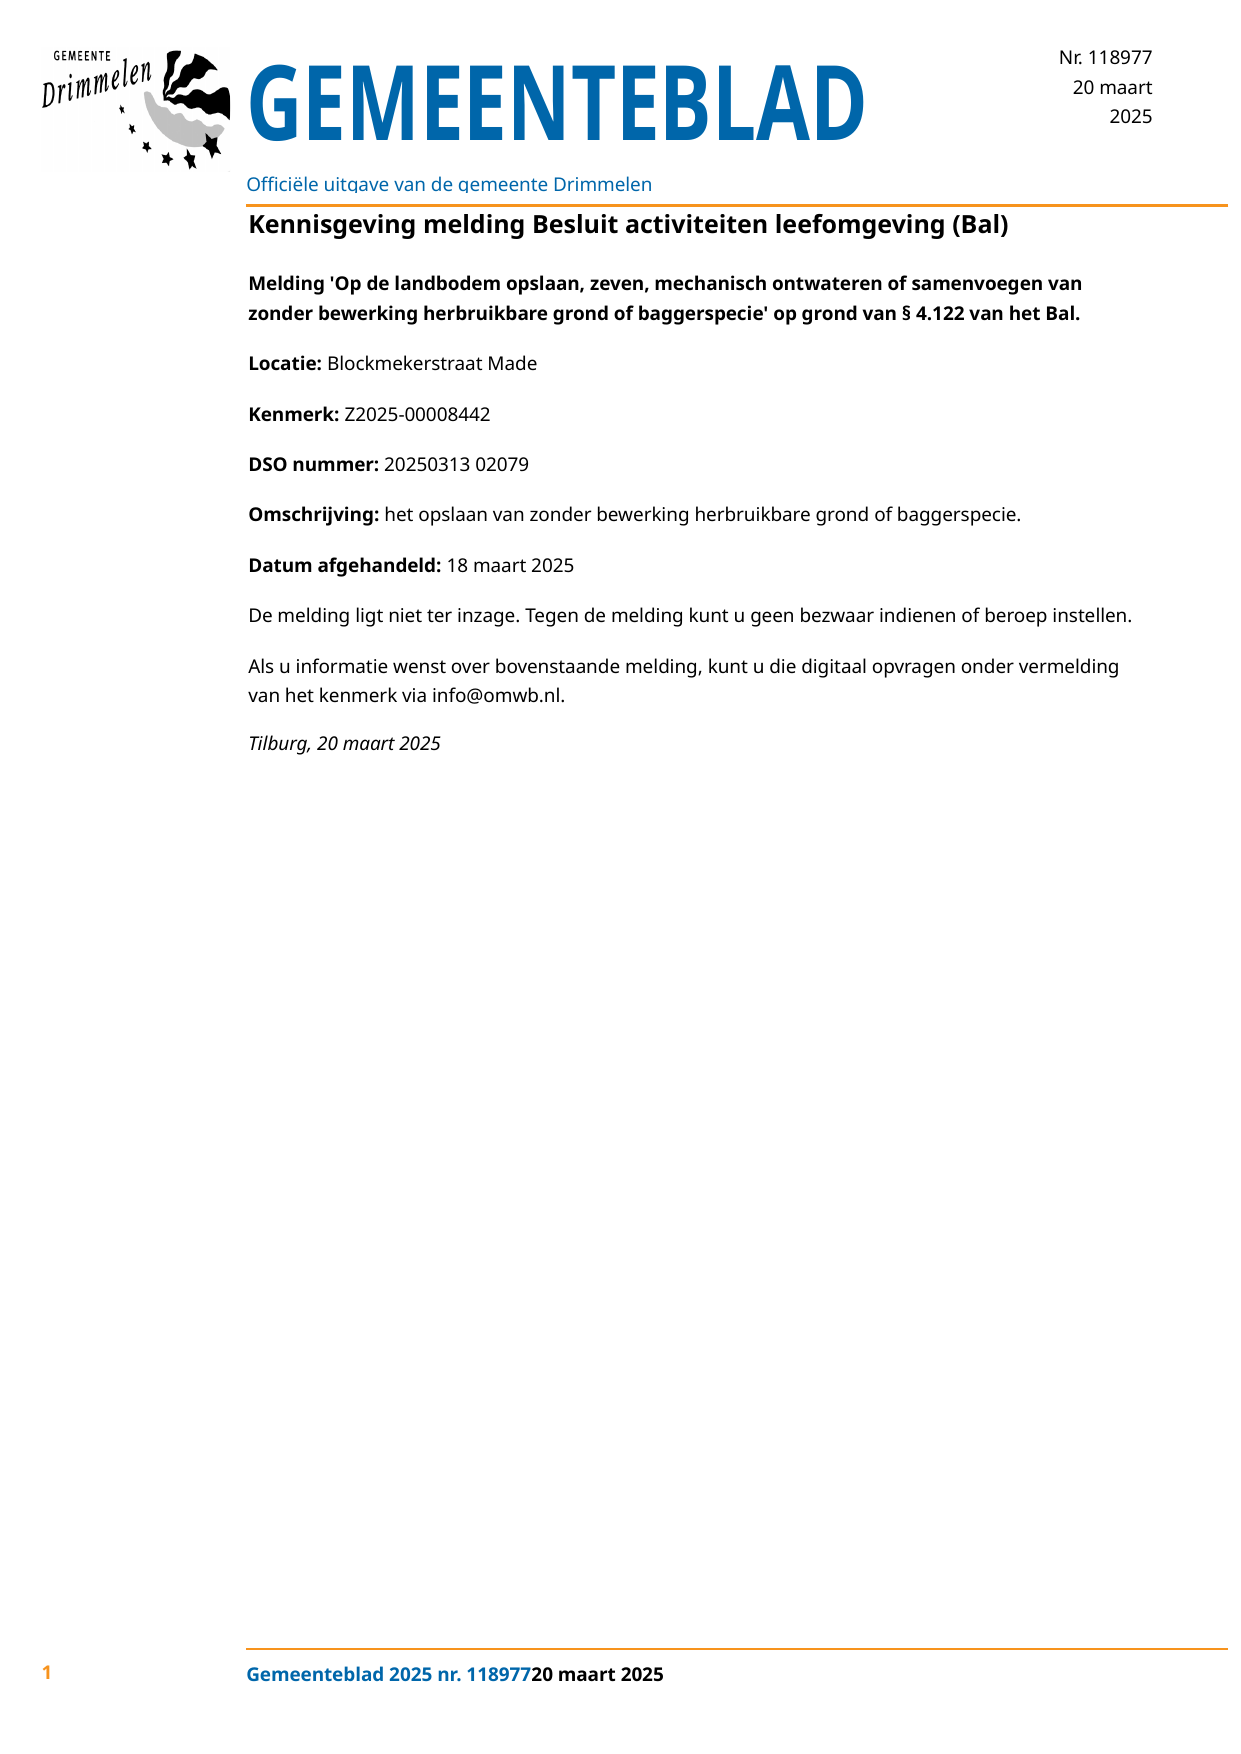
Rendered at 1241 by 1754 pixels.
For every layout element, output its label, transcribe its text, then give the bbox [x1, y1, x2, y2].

text DSO nummer: 20250313 02079 [248, 451, 1152, 477]
text Locatie: Blockmekerstraat Made [248, 350, 1152, 376]
text Datum afgehandeld: 18 maart 2025 [248, 552, 1152, 578]
text De melding ligt niet ter inzage. Tegen de melding kunt u geen bezwaar indienen of beroep instellen. [248, 602, 1152, 628]
text Tilburg, 20 maart 2025 [248, 730, 1152, 756]
text Als u informatie wenst over bovenstaande melding, kunt u die digitaal opvragen onder vermelding van het kenmerk via info@omwb.nl. [248, 653, 1152, 708]
text Kennisgeving melding Besluit activiteiten leefomgeving (Bal) [248, 207, 1152, 241]
text Kenmerk: Z2025-00008442 [248, 401, 1152, 426]
text Omschrijving: het opslaan van zonder bewerking herbruikbare grond of baggerspecie. [248, 502, 1152, 527]
text Melding 'Op de landbodem opslaan, zeven, mechanisch ontwateren of samenvoegen van zonder bewerking herbruikbare grond of baggerspecie' op grond van § 4.122 van het Bal. [248, 270, 1152, 326]
picture [41, 47, 231, 172]
